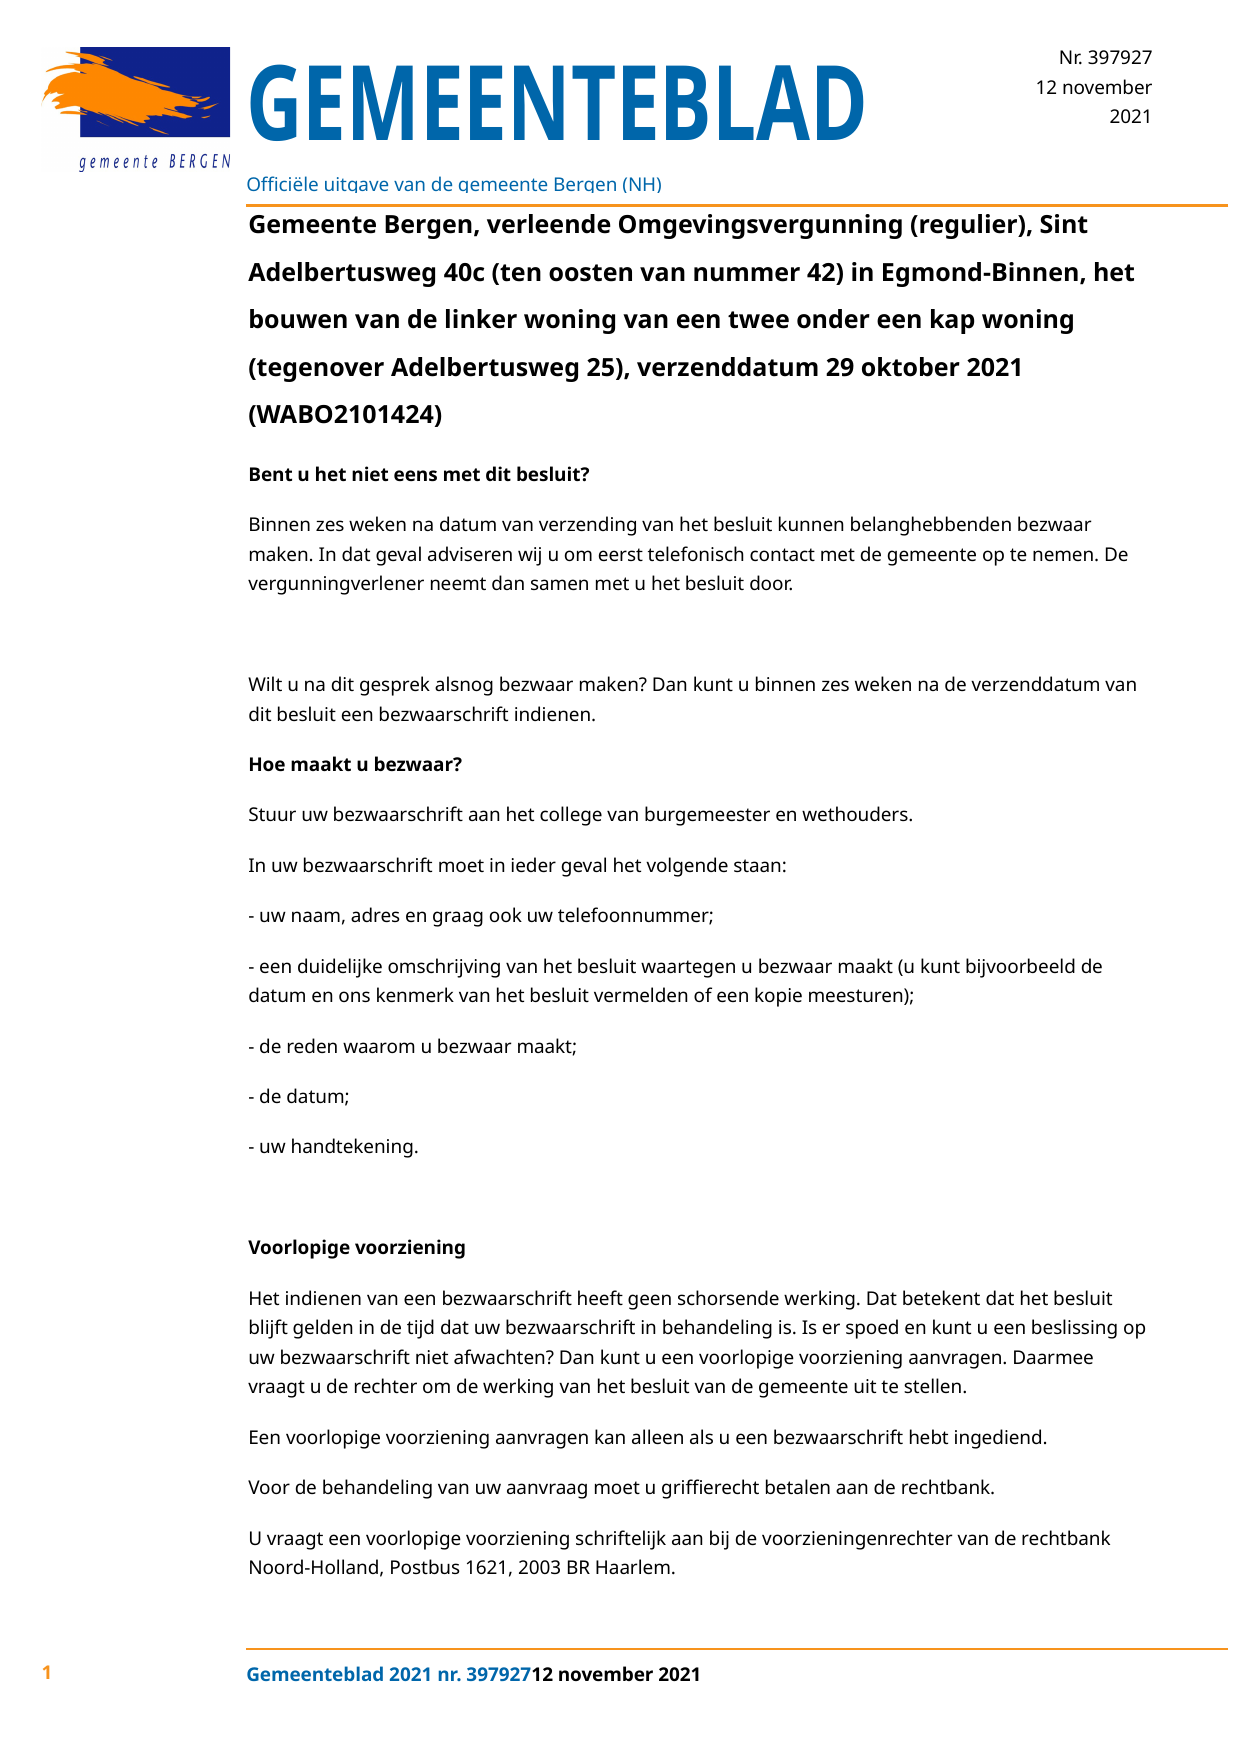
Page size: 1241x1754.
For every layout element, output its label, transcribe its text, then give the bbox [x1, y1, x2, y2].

text - de datum; [248, 1083, 1152, 1109]
text Binnen zes weken na datum van verzending van het besluit kunnen belanghebbenden bezwaar maken. In dat geval adviseren wij u om eerst telefonisch contact met de gemeente op te nemen. De vergunningverlener neemt dan samen met u het besluit door. [248, 511, 1152, 596]
text Het indienen van een bezwaarschrift heeft geen schorsende werking. Dat betekent dat het besluit blijft gelden in de tijd dat uw bezwaarschrift in behandeling is. Is er spoed en kunt u een beslissing op uw bezwaarschrift niet afwachten? Dan kunt u een voorlopige voorziening aanvragen. Daarmee vraagt u de rechter om de werking van het besluit van de gemeente uit te stellen. [248, 1285, 1152, 1399]
text Voor de behandeling van uw aanvraag moet u griffierecht betalen aan de rechtbank. [248, 1474, 1152, 1500]
text Wilt u na dit gesprek alsnog bezwaar maken? Dan kunt u binnen zes weken na de verzenddatum van dit besluit een bezwaarschrift indienen. [248, 671, 1152, 726]
text U vraagt een voorlopige voorziening schriftelijk aan bij de voorzieningenrechter van de rechtbank Noord-Holland, Postbus 1621, 2003 BR Haarlem. [248, 1525, 1152, 1580]
picture [41, 47, 231, 172]
text In uw bezwaarschrift moet in ieder geval het volgende staan: [248, 852, 1152, 878]
text Een voorlopige voorziening aanvragen kan alleen als u een bezwaarschrift hebt ingediend. [248, 1424, 1152, 1450]
text Stuur uw bezwaarschrift aan het college van burgemeester en wethouders. [248, 802, 1152, 827]
text - een duidelijke omschrijving van het besluit waartegen u bezwaar maakt (u kunt bijvoorbeeld de datum en ons kenmerk van het besluit vermelden of een kopie meesturen); [248, 953, 1152, 1008]
text Hoe maakt u bezwaar? [248, 751, 1152, 777]
text Voorlopige voorziening [248, 1234, 1152, 1260]
text Bent u het niet eens met dit besluit? [248, 461, 1152, 486]
text - de reden waarom u bezwaar maakt; [248, 1033, 1152, 1058]
text Gemeente Bergen, verleende Omgevingsvergunning (regulier), Sint Adelbertusweg 40c (ten oosten van nummer 42) in Egmond-Binnen, het bouwen van de linker woning van een twee onder een kap woning (tegenover Adelbertusweg 25), verzenddatum 29 oktober 2021 (WABO2101424) [248, 207, 1152, 431]
text - uw naam, adres en graag ook uw telefoonnummer; [248, 902, 1152, 928]
text - uw handtekening. [248, 1134, 1152, 1159]
